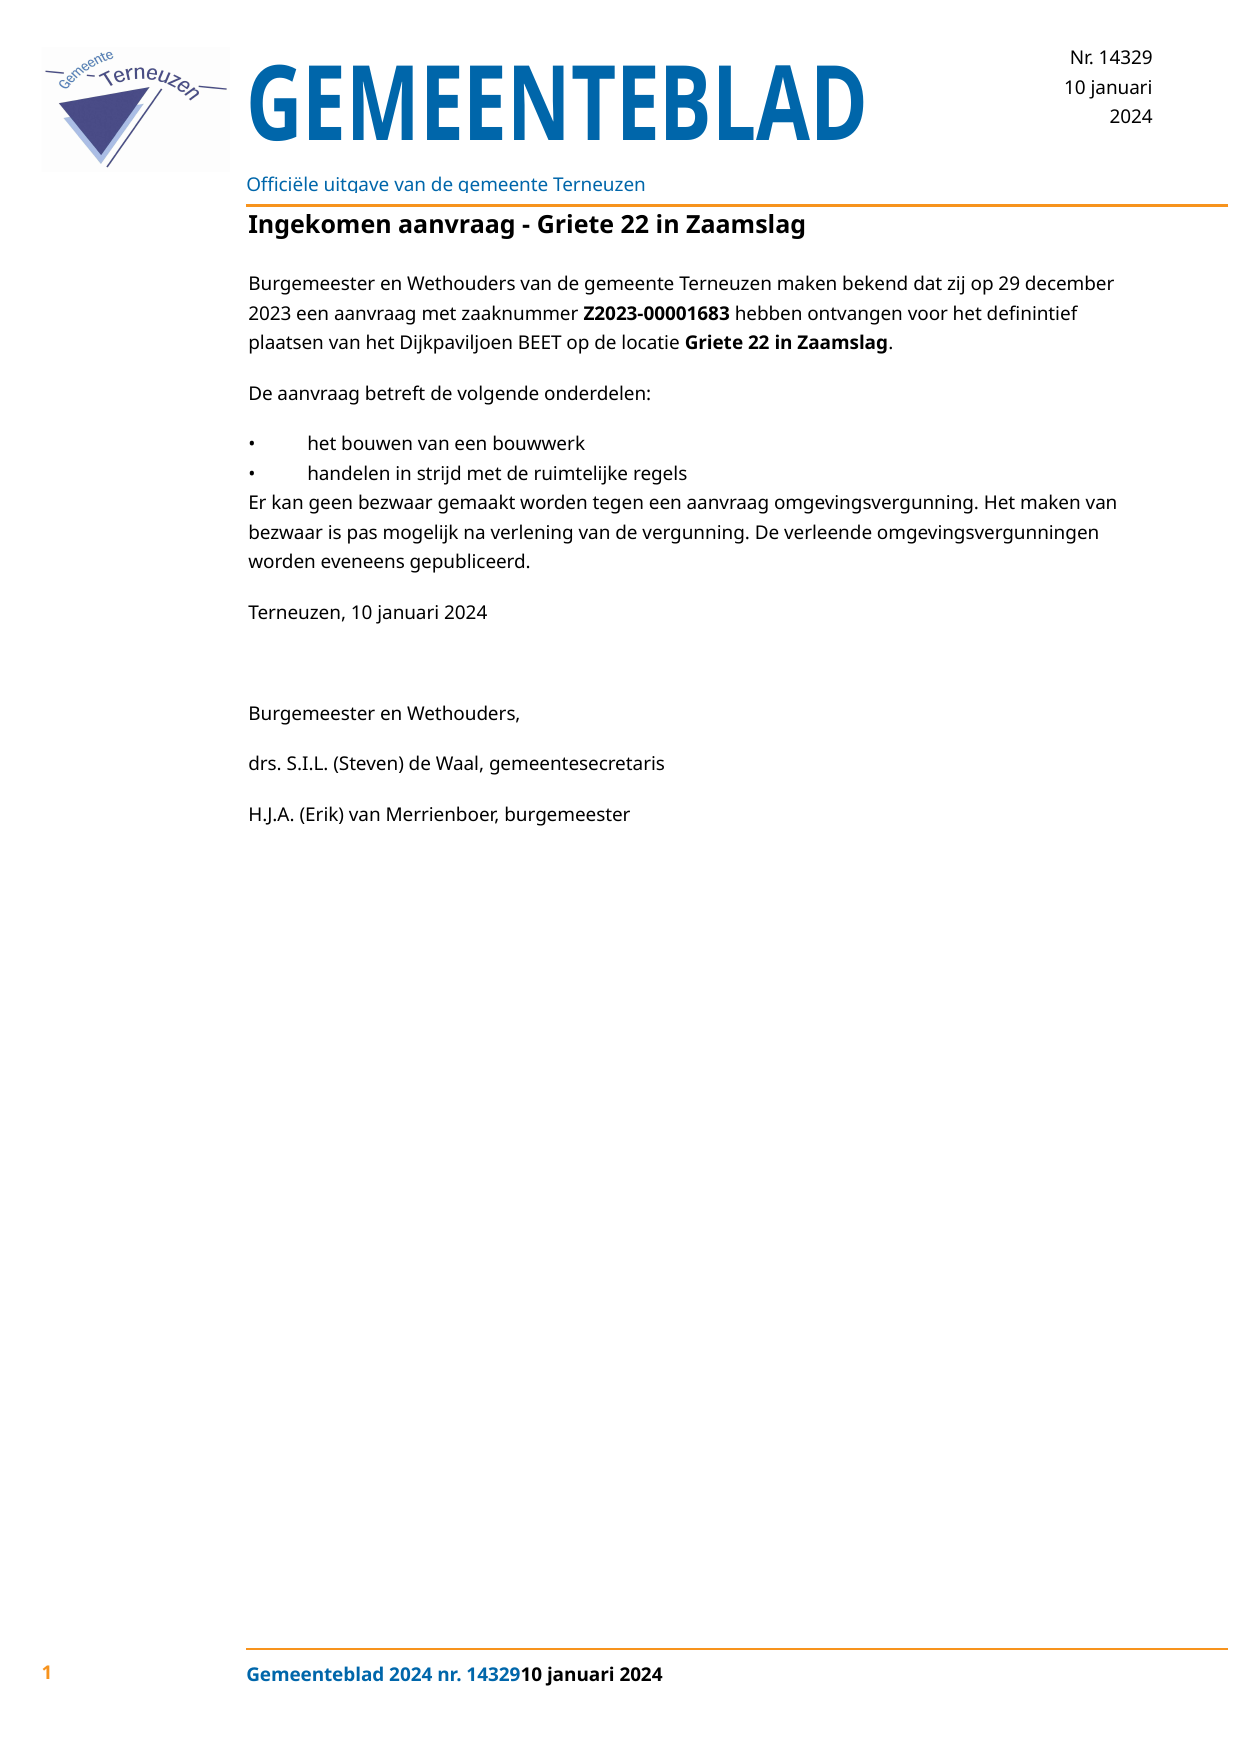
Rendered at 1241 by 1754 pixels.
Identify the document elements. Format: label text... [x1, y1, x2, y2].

text H.J.A. (Erik) van Merrienboer, burgemeester [248, 801, 1152, 826]
picture [41, 47, 231, 172]
list het bouwen van een bouwwerk [248, 430, 1152, 456]
text drs. S.I.L. (Steven) de Waal, gemeentesecretaris [248, 750, 1152, 776]
text Burgemeester en Wethouders, [248, 700, 1152, 726]
text Burgemeester en Wethouders van de gemeente Terneuzen maken bekend dat zij op 29 december 2023 een aanvraag met zaaknummer Z2023-00001683 hebben ontvangen voor het definintief plaatsen van het Dijkpaviljoen BEET op de locatie Griete 22 in Zaamslag. [248, 270, 1152, 355]
text Er kan geen bezwaar gemaakt worden tegen een aanvraag omgevingsvergunning. Het maken van bezwaar is pas mogelijk na verlening van de vergunning. De verleende omgevingsvergunningen worden eveneens gepubliceerd. [248, 489, 1152, 574]
text Ingekomen aanvraag - Griete 22 in Zaamslag [248, 207, 1152, 241]
text Terneuzen, 10 januari 2024 [248, 599, 1152, 625]
list handelen in strijd met de ruimtelijke regels [248, 460, 1152, 486]
text De aanvraag betreft de volgende onderdelen: [248, 380, 1152, 406]
